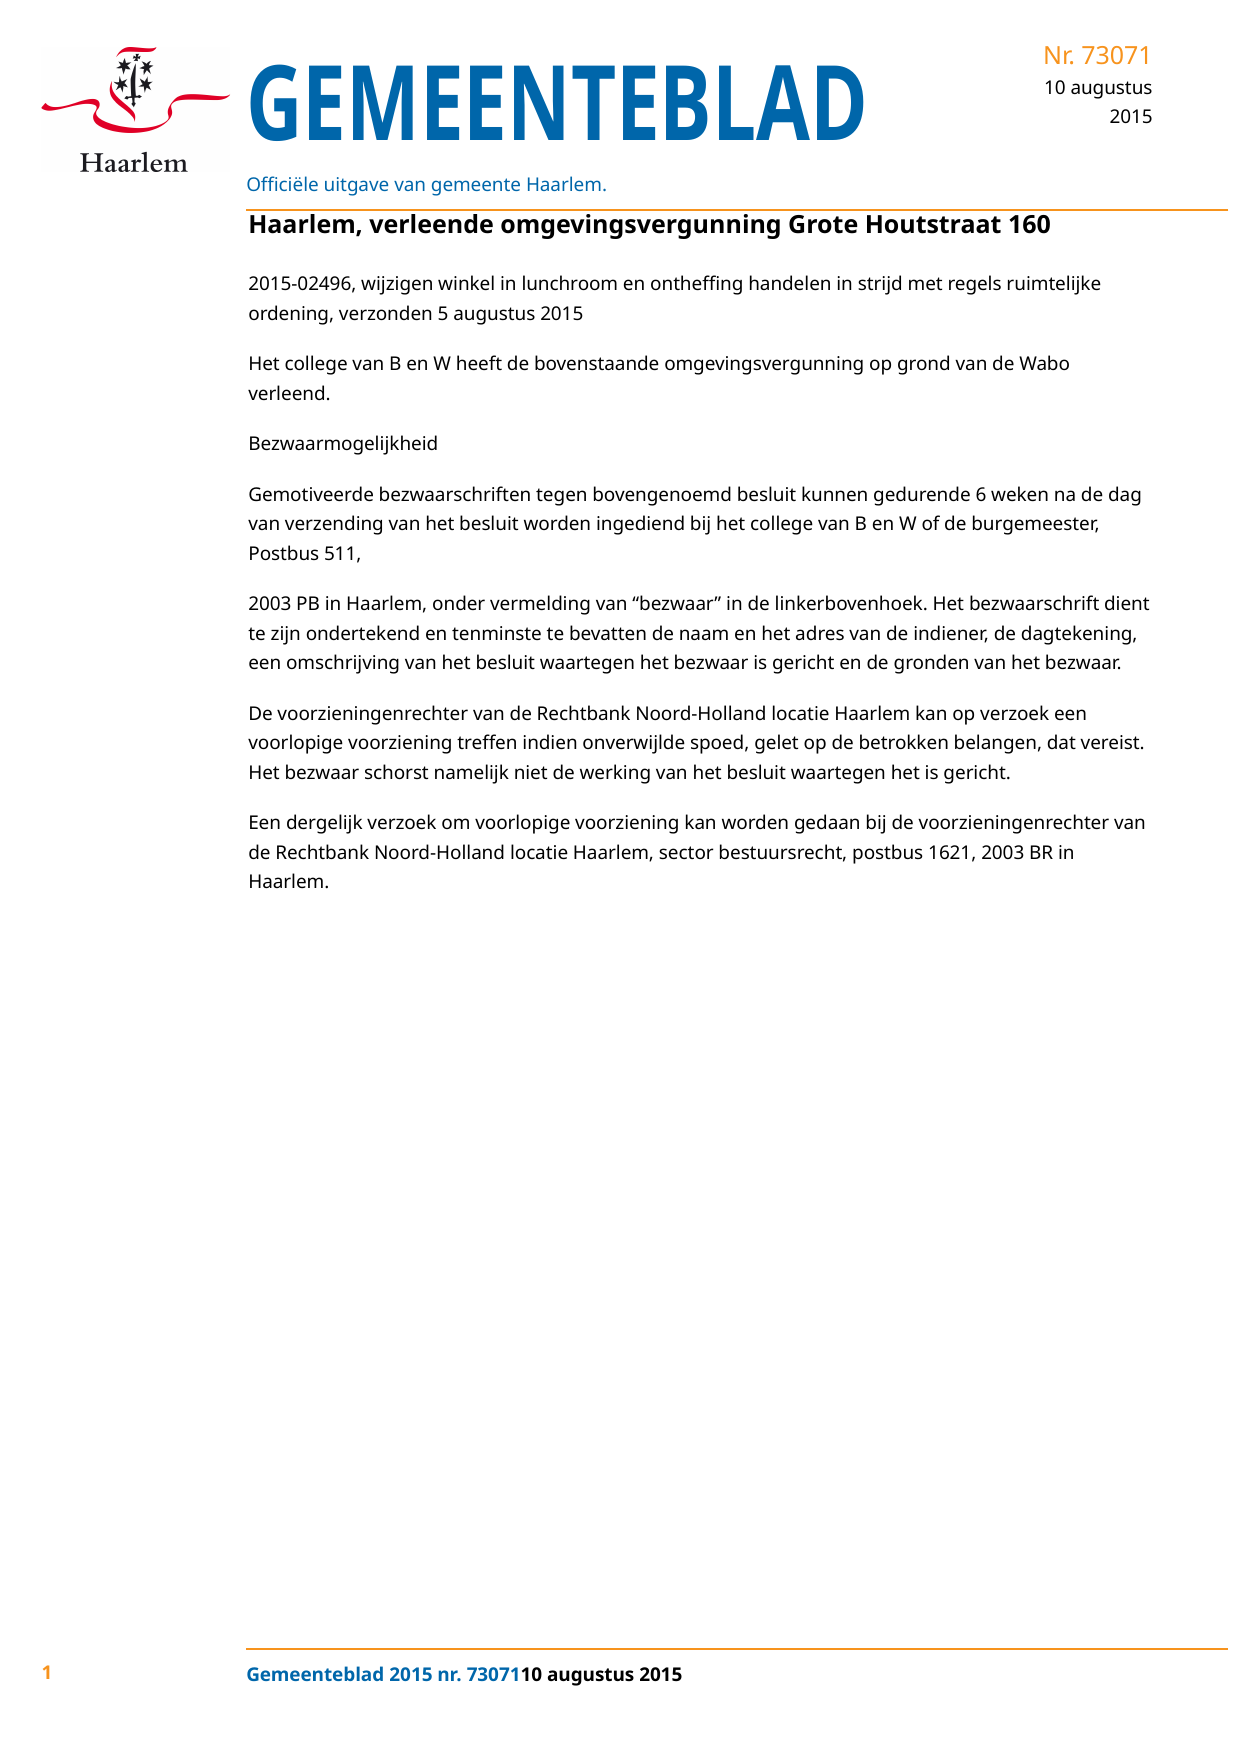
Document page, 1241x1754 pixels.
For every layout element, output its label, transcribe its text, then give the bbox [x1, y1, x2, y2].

text Haarlem, verleende omgevingsvergunning Grote Houtstraat 160 [248, 211, 1152, 241]
text De voorzieningenrechter van de Rechtbank Noord-Holland locatie Haarlem kan op verzoek een voorlopige voorziening treffen indien onverwijlde spoed, gelet op de betrokken belangen, dat vereist. Het bezwaar schorst namelijk niet de werking van het besluit waartegen het is gericht. [248, 700, 1152, 785]
text Het college van B en W heeft de bovenstaande omgevingsvergunning op grond van de Wabo verleend. [248, 350, 1152, 406]
text Gemotiveerde bezwaarschriften tegen bovengenoemd besluit kunnen gedurende 6 weken na de dag van verzending van het besluit worden ingediend bij het college van B en W of de burgemeester, Postbus 511, [248, 481, 1152, 566]
text 2015-02496, wijzigen winkel in lunchroom en ontheffing handelen in strijd met regels ruimtelijke ordening, verzonden 5 augustus 2015 [248, 270, 1152, 326]
picture [41, 47, 231, 172]
text Bezwaarmogelijkheid [248, 430, 1152, 456]
text 2003 PB in Haarlem, onder vermelding van “bezwaar” in de linkerbovenhoek. Het bezwaarschrift dient te zijn ondertekend en tenminste te bevatten de naam en het adres van de indiener, de dagtekening, een omschrijving van het besluit waartegen het bezwaar is gericht en de gronden van het bezwaar. [248, 590, 1152, 675]
text Een dergelijk verzoek om voorlopige voorziening kan worden gedaan bij de voorzieningenrechter van de Rechtbank Noord-Holland locatie Haarlem, sector bestuursrecht, postbus 1621, 2003 BR in Haarlem. [248, 809, 1152, 894]
